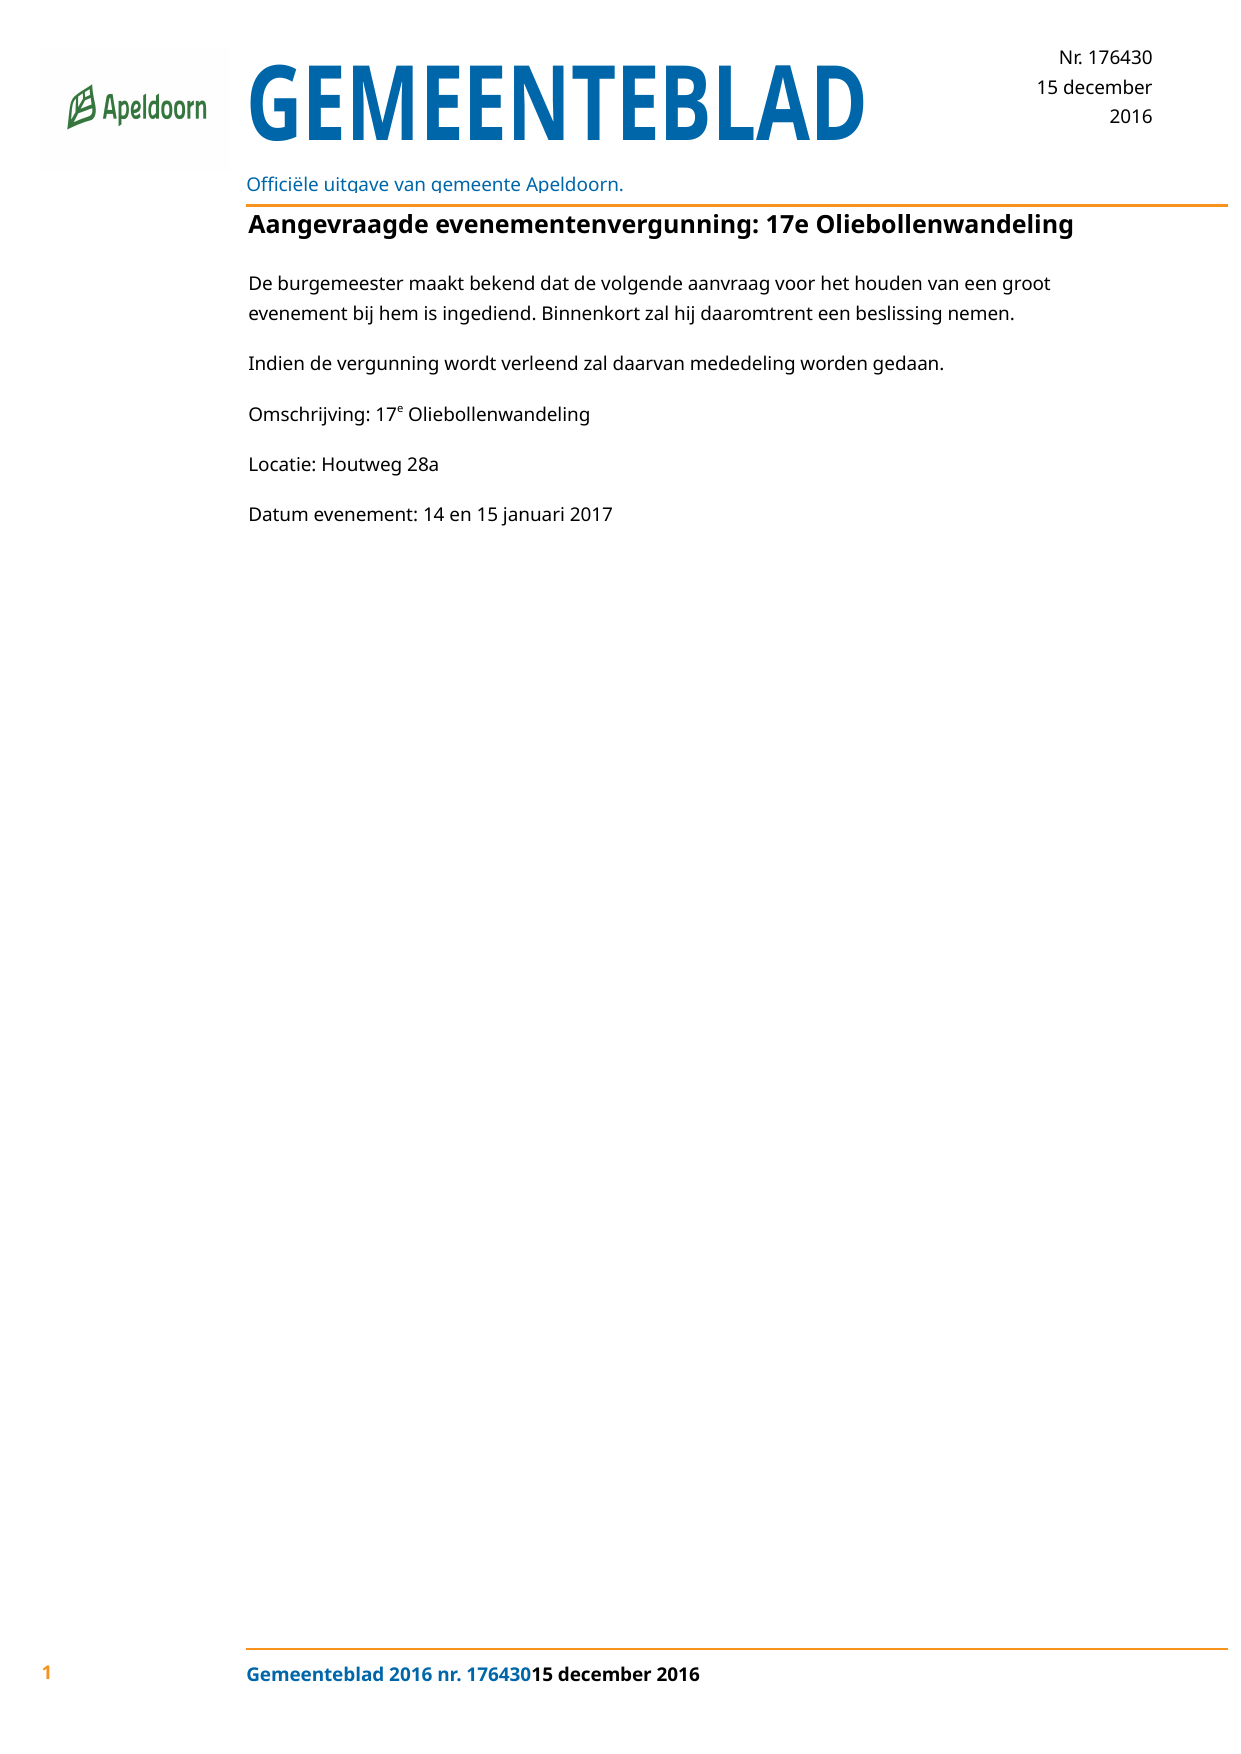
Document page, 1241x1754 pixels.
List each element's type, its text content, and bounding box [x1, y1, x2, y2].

text De burgemeester maakt bekend dat de volgende aanvraag voor het houden van een groot evenement bij hem is ingediend. Binnenkort zal hij daaromtrent een beslissing nemen. [248, 270, 1152, 326]
text Indien de vergunning wordt verleend zal daarvan mededeling worden gedaan. [248, 350, 1152, 376]
text Aangevraagde evenementenvergunning: 17e Oliebollenwandeling [248, 207, 1152, 241]
picture [41, 47, 231, 172]
text Locatie: Houtweg 28a [248, 451, 1152, 477]
text Datum evenement: 14 en 15 januari 2017 [248, 502, 1152, 527]
text Omschrijving: 17e Oliebollenwandeling [248, 401, 1152, 426]
